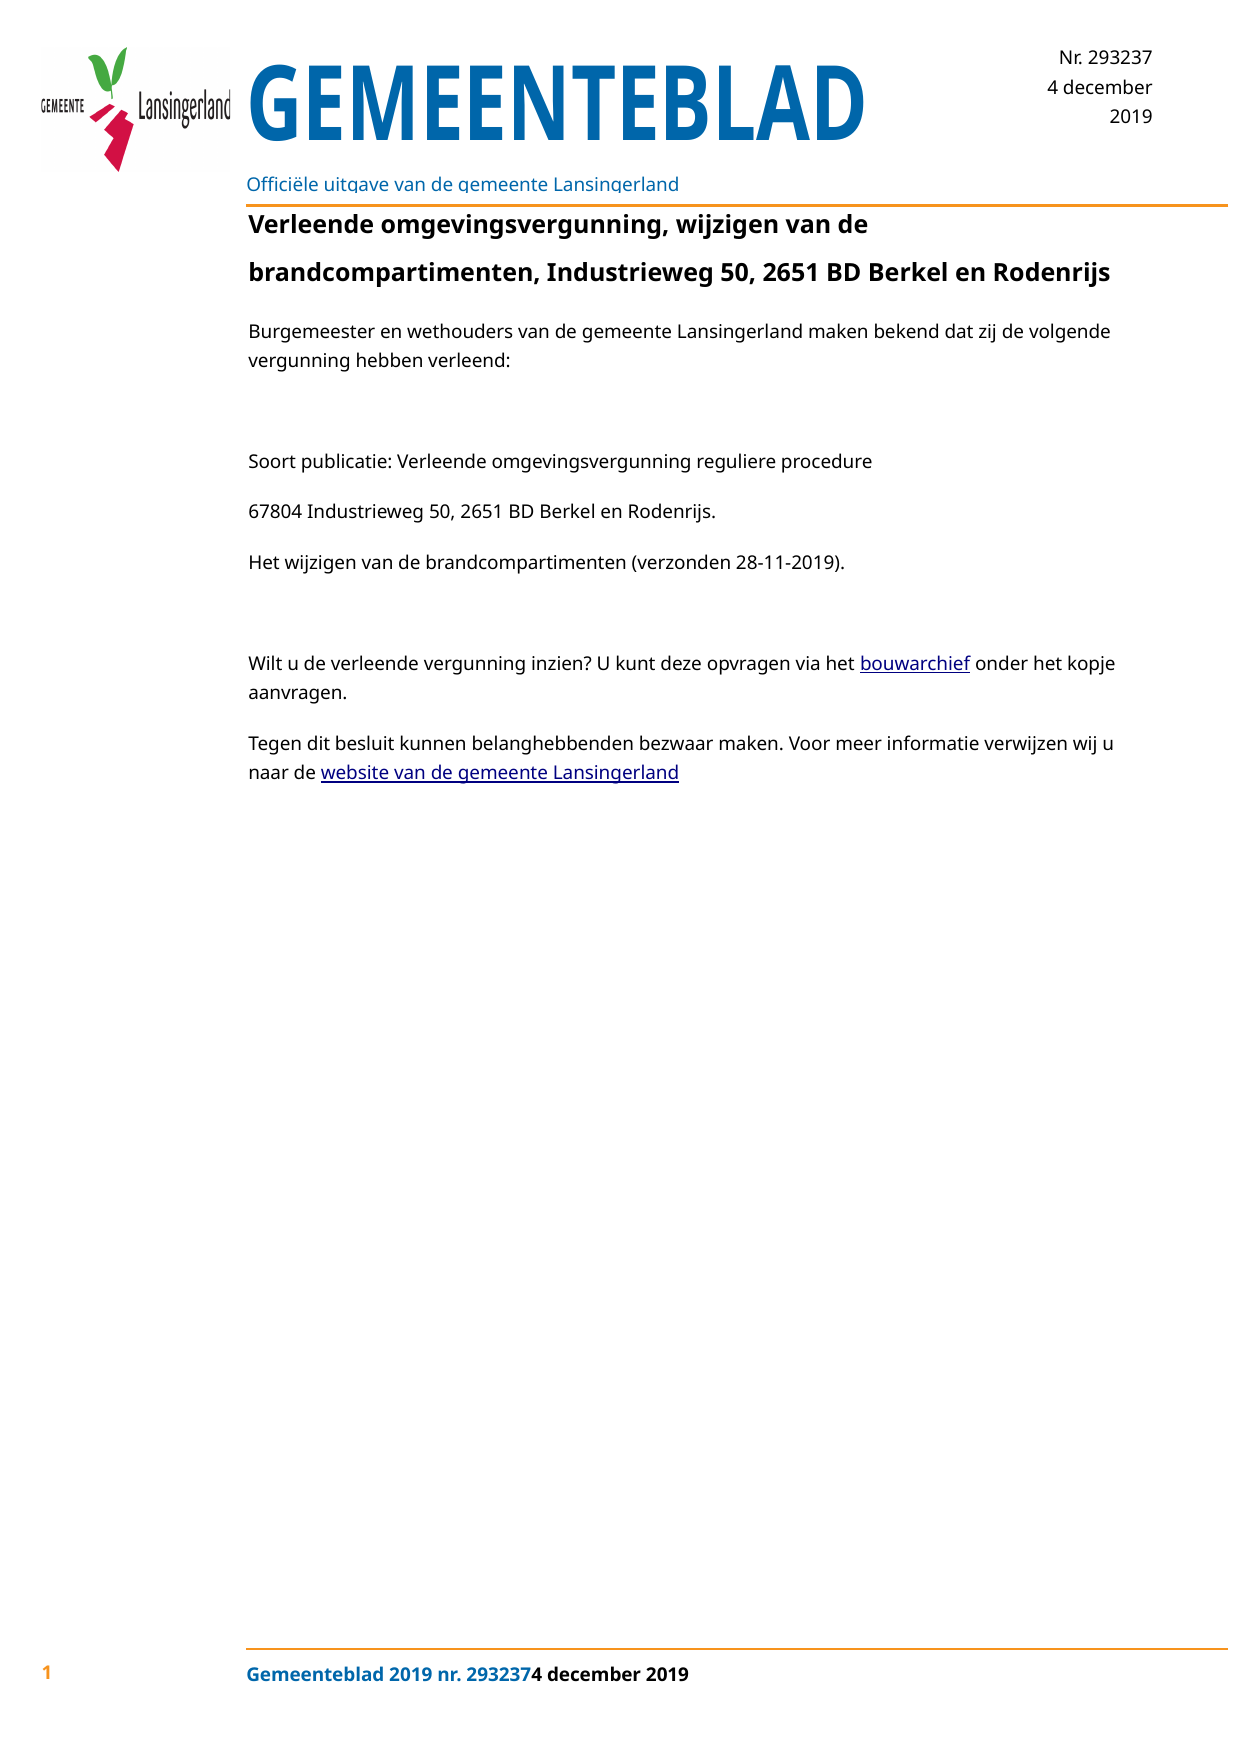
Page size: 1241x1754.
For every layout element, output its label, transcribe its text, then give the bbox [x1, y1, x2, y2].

text Burgemeester en wethouders van de gemeente Lansingerland maken bekend dat zij de volgende vergunning hebben verleend: [248, 318, 1152, 373]
text Soort publicatie: Verleende omgevingsvergunning reguliere procedure [248, 448, 1152, 474]
text 67804 Industrieweg 50, 2651 BD Berkel en Rodenrijs. [248, 499, 1152, 524]
text Het wijzigen van de brandcompartimenten (verzonden 28-11-2019). [248, 549, 1152, 575]
text Wilt u de verleende vergunning inzien? U kunt deze opvragen via het bouwarchief onder het kopje aanvragen. [248, 650, 1152, 705]
picture [41, 47, 231, 172]
text Tegen dit besluit kunnen belanghebbenden bezwaar maken. Voor meer informatie verwijzen wij u naar de website van de gemeente Lansingerland [248, 730, 1152, 785]
text Verleende omgevingsvergunning, wijzigen van de brandcompartimenten, Industrieweg 50, 2651 BD Berkel en Rodenrijs [248, 207, 1152, 288]
